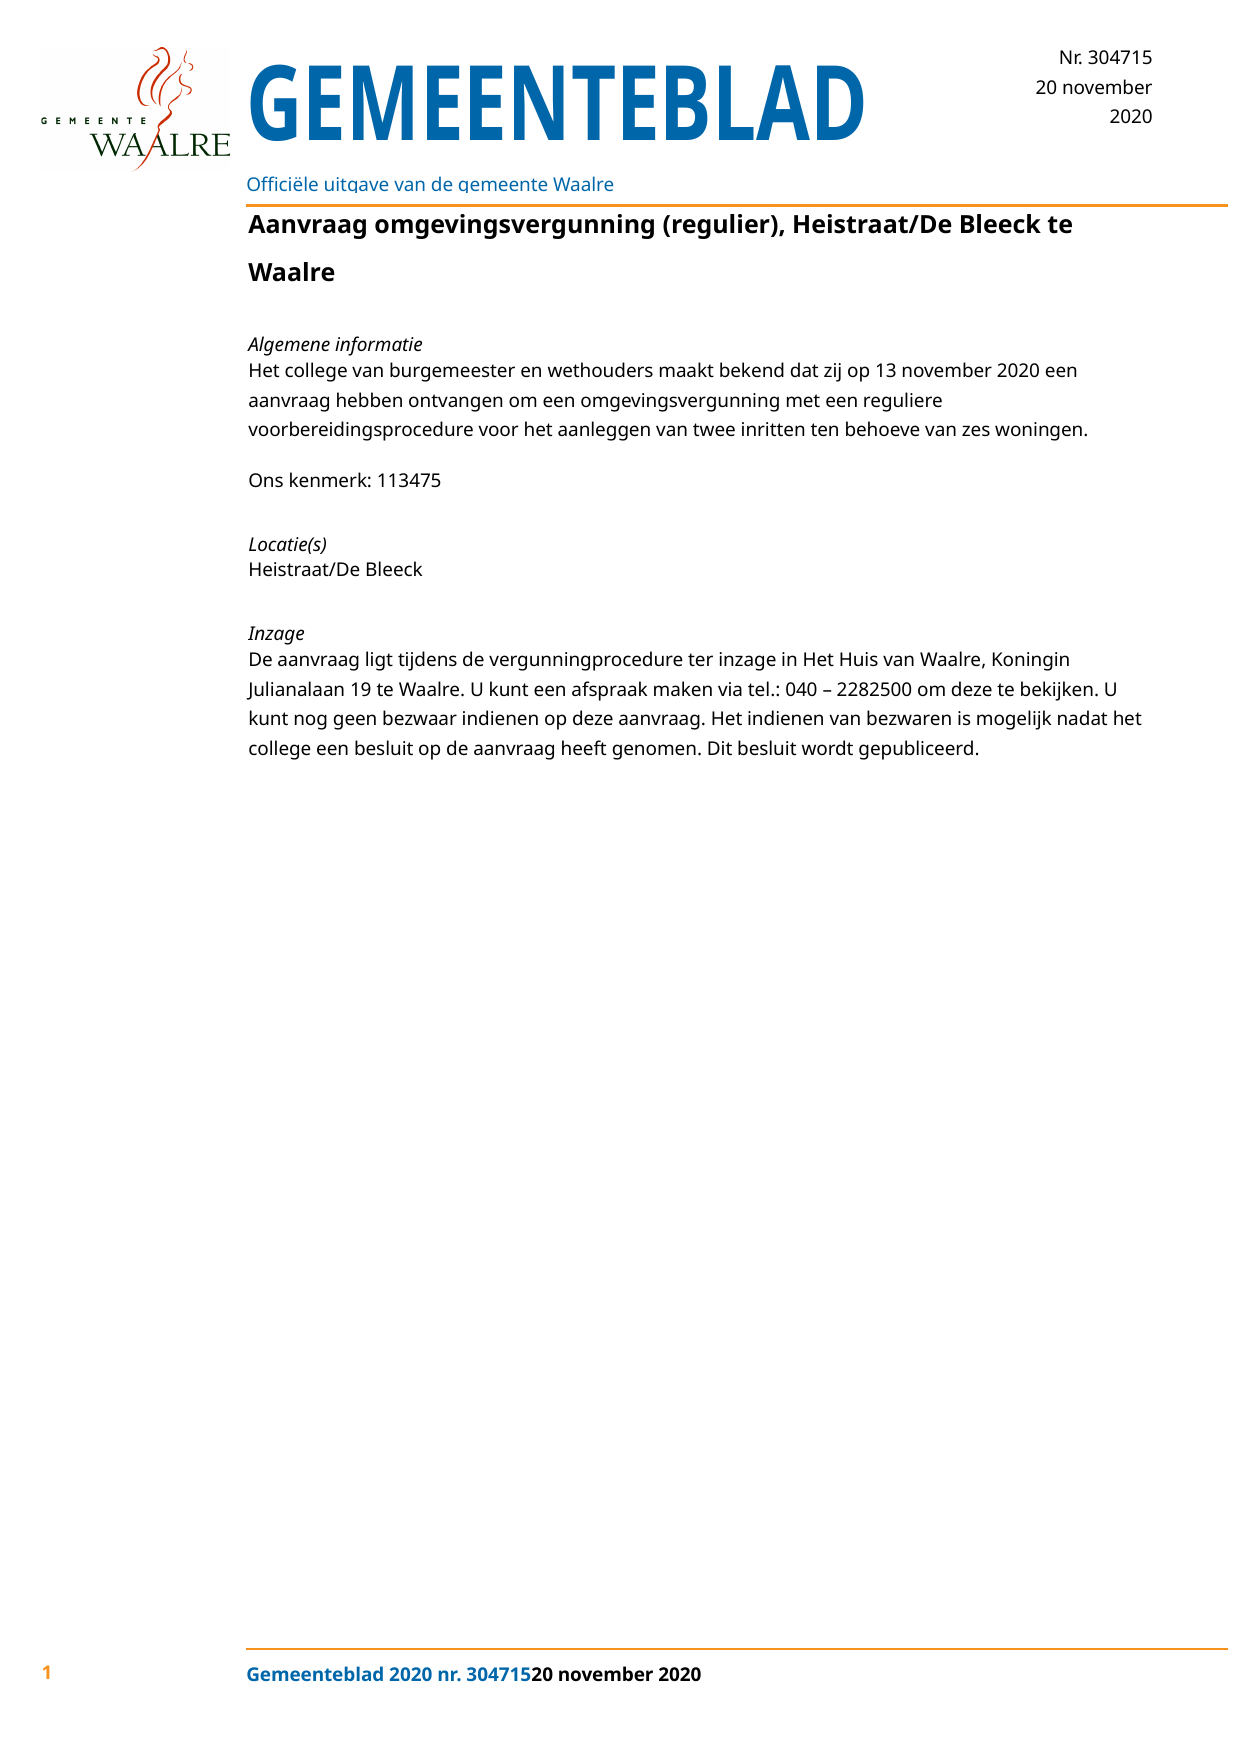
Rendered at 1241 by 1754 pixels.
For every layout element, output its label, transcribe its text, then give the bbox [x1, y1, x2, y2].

text Ons kenmerk: 113475 [248, 467, 1152, 492]
picture [41, 47, 231, 172]
text Heistraat/De Bleeck [248, 556, 1152, 582]
text Aanvraag omgevingsvergunning (regulier), Heistraat/De Bleeck te Waalre [248, 207, 1152, 288]
text Algemene informatie [248, 331, 1152, 357]
text Locatie(s) [248, 531, 1152, 556]
text Inzage [248, 620, 1152, 646]
text De aanvraag ligt tijdens de vergunningprocedure ter inzage in Het Huis van Waalre, Koningin Julianalaan 19 te Waalre. U kunt een afspraak maken via tel.: 040 – 2282500 om deze te bekijken. U kunt nog geen bezwaar indienen op deze aanvraag. Het indienen van bezwaren is mogelijk nadat het college een besluit op de aanvraag heeft genomen. Dit besluit wordt gepubliceerd. [248, 646, 1152, 761]
text Het college van burgemeester en wethouders maakt bekend dat zij op 13 november 2020 een aanvraag hebben ontvangen om een omgevingsvergunning met een reguliere voorbereidingsprocedure voor het aanleggen van twee inritten ten behoeve van zes woningen. [248, 357, 1152, 442]
